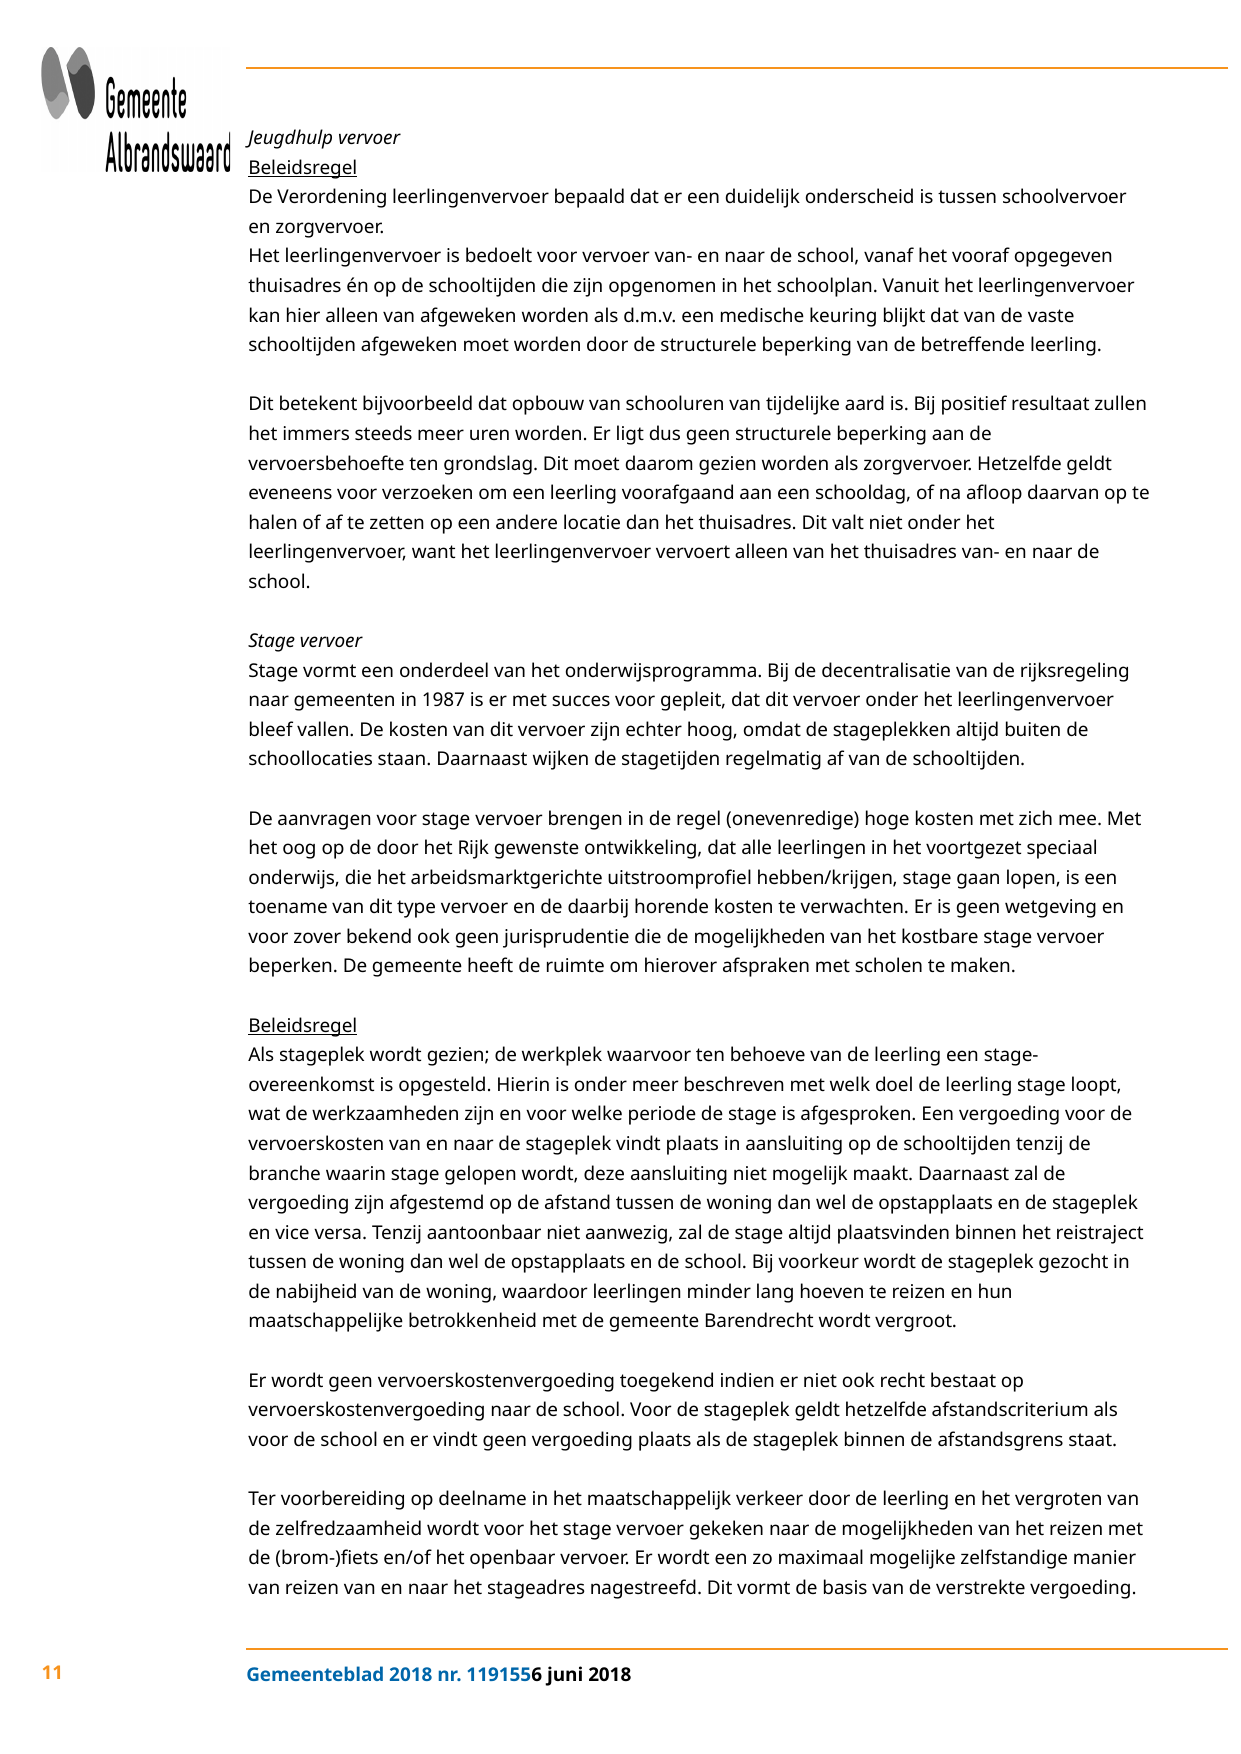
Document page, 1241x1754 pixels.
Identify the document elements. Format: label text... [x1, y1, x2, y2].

text Stage vervoer [248, 627, 1152, 653]
text De Verordening leerlingenvervoer bepaald dat er een duidelijk onderscheid is tussen schoolvervoer en zorgvervoer. [248, 183, 1152, 239]
text Ter voorbereiding op deelname in het maatschappelijk verkeer door de leerling en het vergroten van de zelfredzaamheid wordt voor het stage vervoer gekeken naar de mogelijkheden van het reizen met de (brom-)fiets en/of het openbaar vervoer. Er wordt een zo maximaal mogelijke zelfstandige manier van reizen van en naar het stageadres nagestreefd. Dit vormt de basis van de verstrekte vergoeding. [248, 1485, 1152, 1600]
text Stage vormt een onderdeel van het onderwijsprogramma. Bij de decentralisatie van de rijksregeling naar gemeenten in 1987 is er met succes voor gepleit, dat dit vervoer onder het leerlingenvervoer bleef vallen. De kosten van dit vervoer zijn echter hoog, omdat de stageplekken altijd buiten de schoollocaties staan. Daarnaast wijken de stagetijden regelmatig af van de schooltijden. [248, 657, 1152, 771]
picture [41, 47, 231, 172]
text Dit betekent bijvoorbeeld dat opbouw van schooluren van tijdelijke aard is. Bij positief resultaat zullen het immers steeds meer uren worden. Er ligt dus geen structurele beperking aan de vervoersbehoefte ten grondslag. Dit moet daarom gezien worden als zorgvervoer. Hetzelfde geldt eveneens voor verzoeken om een leerling voorafgaand aan een schooldag, of na afloop daarvan op te halen of af te zetten op een andere locatie dan het thuisadres. Dit valt niet onder het leerlingenvervoer, want het leerlingenvervoer vervoert alleen van het thuisadres van- en naar de school. [248, 391, 1152, 594]
text Er wordt geen vervoerskostenvergoeding toegekend indien er niet ook recht bestaat op vervoerskostenvergoeding naar de school. Voor de stageplek geldt hetzelfde afstandscriterium als voor de school en er vindt geen vergoeding plaats als de stageplek binnen de afstandsgrens staat. [248, 1367, 1152, 1452]
text Als stageplek wordt gezien; de werkplek waarvoor ten behoeve van de leerling een stage-overeenkomst is opgesteld. Hierin is onder meer beschreven met welk doel de leerling stage loopt, wat de werkzaamheden zijn en voor welke periode de stage is afgesproken. Een vergoeding voor de vervoerskosten van en naar de stageplek vindt plaats in aansluiting op de schooltijden tenzij de branche waarin stage gelopen wordt, deze aansluiting niet mogelijk maakt. Daarnaast zal de vergoeding zijn afgestemd op de afstand tussen de woning dan wel de opstapplaats en de stageplek en vice versa. Tenzij aantoonbaar niet aanwezig, zal de stage altijd plaatsvinden binnen het reistraject tussen de woning dan wel de opstapplaats en de school. Bij voorkeur wordt de stageplek gezocht in de nabijheid van de woning, waardoor leerlingen minder lang hoeven te reizen en hun maatschappelijke betrokkenheid met de gemeente Barendrecht wordt vergroot. [248, 1041, 1152, 1333]
text Beleidsregel [248, 1012, 1152, 1038]
text Jeugdhulp vervoer [248, 124, 1152, 150]
text De aanvragen voor stage vervoer brengen in de regel (onevenredige) hoge kosten met zich mee. Met het oog op de door het Rijk gewenste ontwikkeling, dat alle leerlingen in het voortgezet speciaal onderwijs, die het arbeidsmarktgerichte uitstroomprofiel hebben/krijgen, stage gaan lopen, is een toename van dit type vervoer en de daarbij horende kosten te verwachten. Er is geen wetgeving en voor zover bekend ook geen jurisprudentie die de mogelijkheden van het kostbare stage vervoer beperken. De gemeente heeft de ruimte om hierover afspraken met scholen te maken. [248, 805, 1152, 978]
text Beleidsregel [248, 154, 1152, 180]
text Het leerlingenvervoer is bedoelt voor vervoer van- en naar de school, vanaf het vooraf opgegeven thuisadres én op de schooltijden die zijn opgenomen in het schoolplan. Vanuit het leerlingenvervoer kan hier alleen van afgeweken worden als d.m.v. een medische keuring blijkt dat van de vaste schooltijden afgeweken moet worden door de structurele beperking van de betreffende leerling. [248, 243, 1152, 357]
